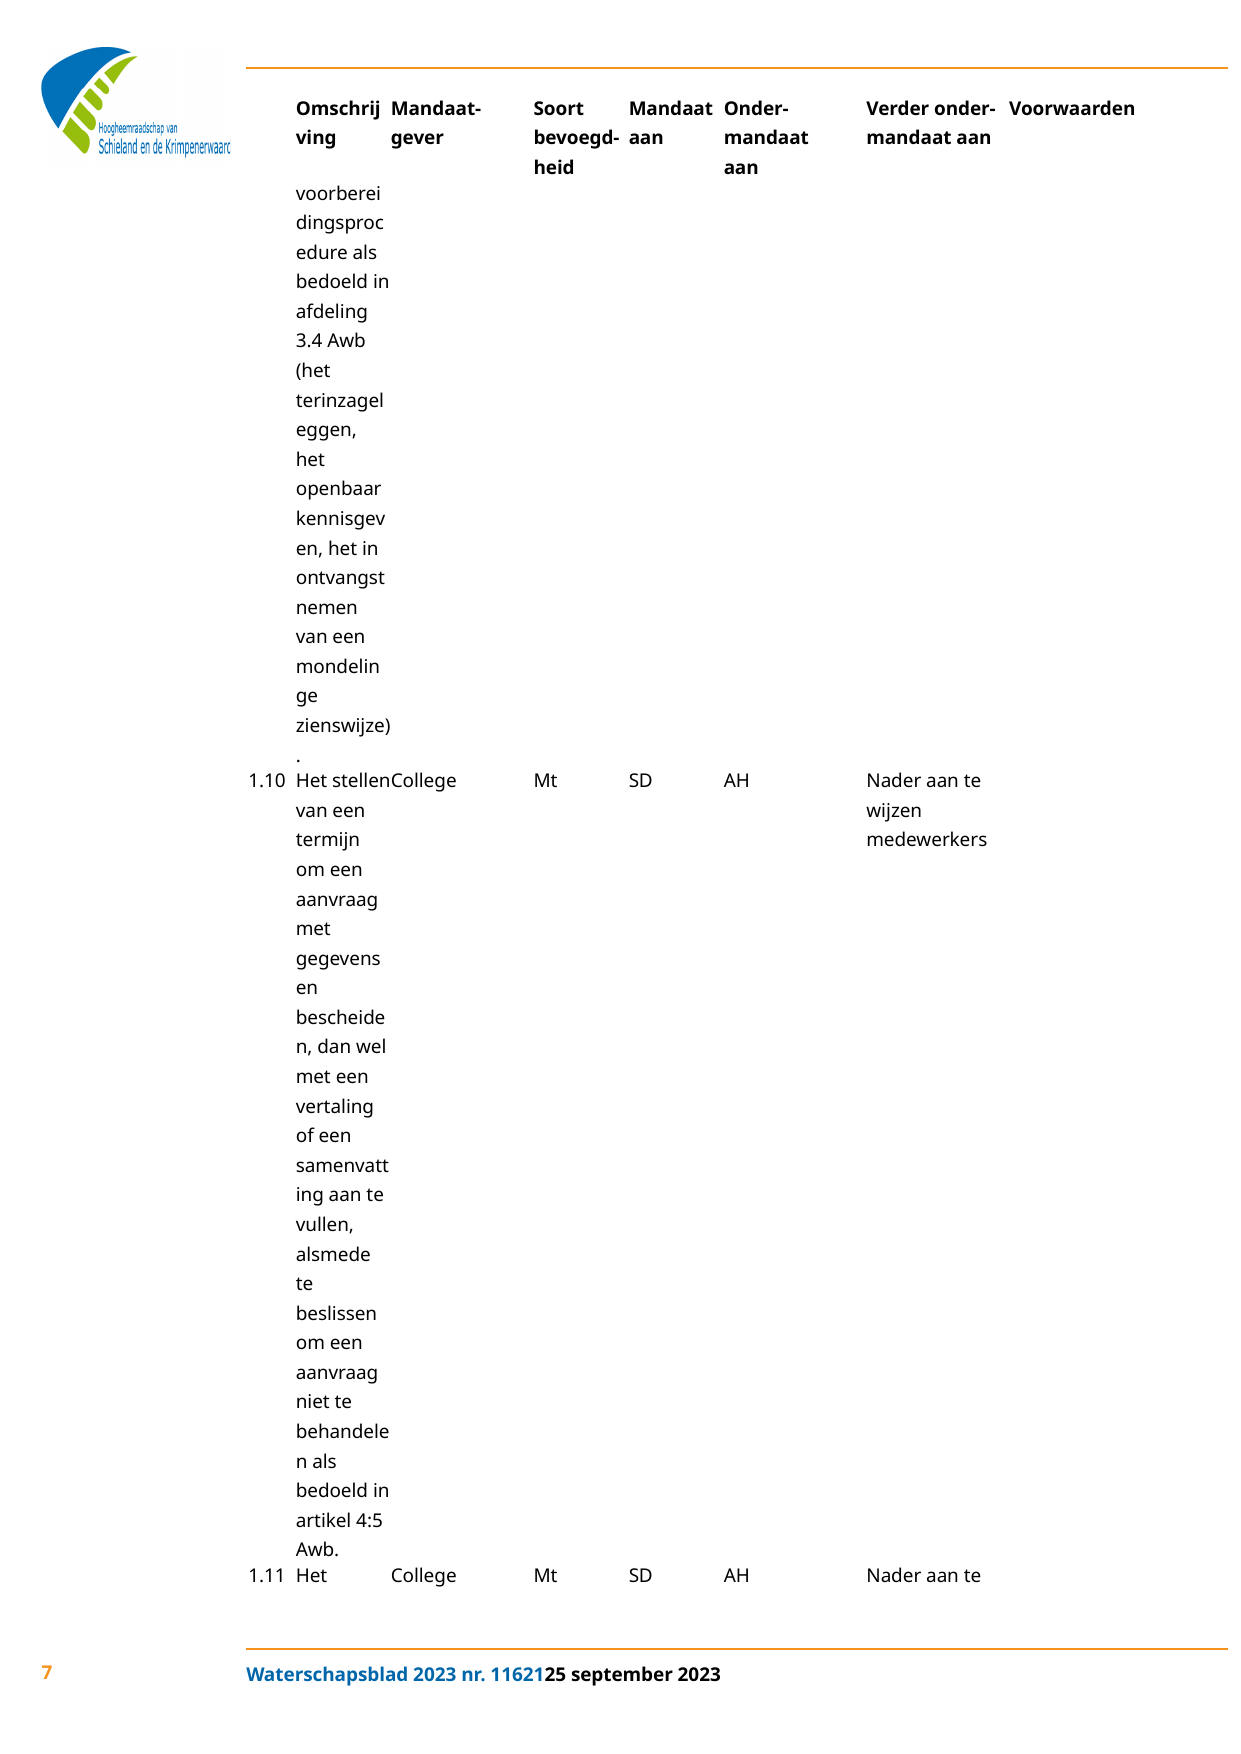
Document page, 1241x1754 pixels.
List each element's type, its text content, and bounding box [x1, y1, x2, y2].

table_cell SD [629, 1563, 723, 1588]
table_cell [1009, 1563, 1104, 1588]
table_cell [391, 180, 533, 767]
table_cell SD [629, 768, 723, 1562]
table_cell Het [296, 1563, 391, 1588]
table_cell AH [724, 768, 866, 1562]
table_header Mandaat-gever [391, 95, 533, 180]
table_header [248, 95, 296, 180]
table_cell Mt [533, 768, 628, 1562]
table_cell [866, 180, 1009, 767]
table_cell 1.10 [248, 768, 296, 1562]
picture [41, 47, 231, 172]
table_header Verder onder- mandaat aan [866, 95, 1009, 180]
table_cell College [391, 1563, 533, 1588]
table_cell AH [724, 1563, 866, 1588]
table_cell [533, 180, 628, 767]
table_cell Het stellen van een termijn om een aanvraag met gegevens en bescheiden, dan wel met een vertaling of een samenvatting aan te vullen, alsmede te beslissen om een aanvraag niet te behandelen als bedoeld in artikel 4:5 Awb. [296, 768, 391, 1562]
table_cell [1009, 768, 1104, 1562]
table_cell [1009, 180, 1104, 767]
table_cell College [391, 768, 533, 1562]
table_header Onder- mandaat aan [724, 95, 866, 180]
table_cell [629, 180, 723, 767]
table_header Voorwaarden [1009, 95, 1152, 180]
table_cell [248, 180, 296, 767]
table_cell voorbereidingsprocedure als bedoeld in afdeling 3.4 Awb (het terinzageleggen, het openbaar kennisgeven, het in ontvangst nemen van een mondelinge zienswijze). [296, 180, 391, 767]
table_header Mandaat aan [629, 95, 723, 180]
table_cell Mt [533, 1563, 628, 1588]
table_cell 1.11 [248, 1563, 296, 1588]
table_header Soort bevoegd- heid [533, 95, 628, 180]
table_cell Nader aan te wijzen medewerkers [866, 768, 1009, 1562]
table_cell Nader aan te [866, 1563, 1009, 1588]
table_cell [724, 180, 866, 767]
table_header Omschrijving [296, 95, 391, 180]
